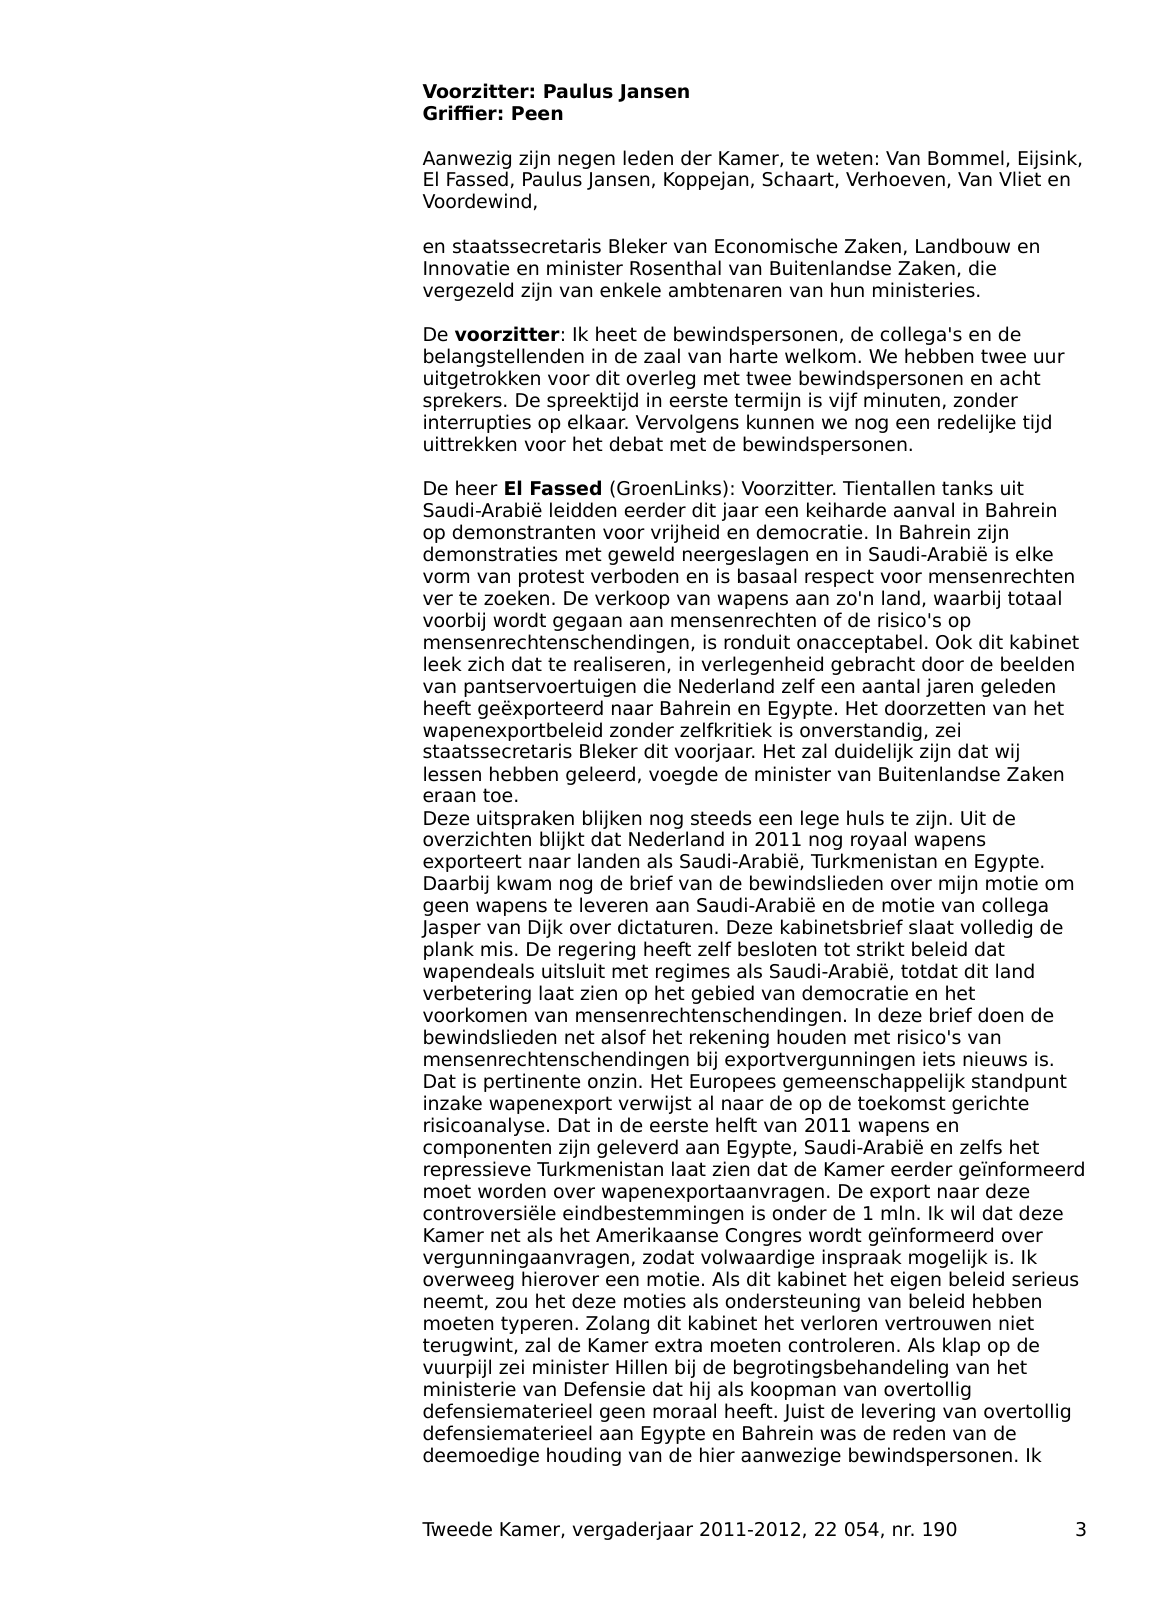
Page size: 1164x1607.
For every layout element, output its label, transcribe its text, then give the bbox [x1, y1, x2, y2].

text Deze uitspraken blijken nog steeds een lege huls te zijn. Uit de overzichten blijkt dat Nederland in 2011 nog royaal wapens exporteert naar landen als Saudi-Arabië, Turkmenistan en Egypte. Daarbij kwam nog de brief van de bewindslieden over mijn motie om geen wapens te leveren aan Saudi-Arabië en de motie van collega Jasper van Dijk over dictaturen. Deze kabinetsbrief slaat volledig de plank mis. De regering heeft zelf besloten tot strikt beleid dat wapendeals uitsluit met regimes als Saudi-Arabië, totdat dit land verbetering laat zien op het gebied van democratie en het voorkomen van mensenrechtenschendingen. In deze brief doen de bewindslieden net alsof het rekening houden met risico's van mensenrechtenschendingen bij exportvergunningen iets nieuws is. Dat is pertinente onzin. Het Europees gemeenschappelijk standpunt inzake wapenexport verwijst al naar de op de toekomst gerichte risicoanalyse. Dat in de eerste helft van 2011 wapens en componenten zijn geleverd aan Egypte, Saudi-Arabië en zelfs het repressieve Turkmenistan laat zien dat de Kamer eerder geïnformeerd moet worden over wapenexportaanvragen. De export naar deze controversiële eindbestemmingen is onder de 1 mln. Ik wil dat deze Kamer net als het Amerikaanse Congres wordt geïnformeerd over vergunningaanvragen, zodat volwaardige inspraak mogelijk is. Ik overweeg hierover een motie. Als dit kabinet het eigen beleid serieus neemt, zou het deze moties als ondersteuning van beleid hebben moeten typeren. Zolang dit kabinet het verloren vertrouwen niet terugwint, zal de Kamer extra moeten controleren. Als klap op de vuurpijl zei minister Hillen bij de begrotingsbehandeling van het ministerie van Defensie dat hij als koopman van overtollig defensiematerieel geen moraal heeft. Juist de levering van overtollig defensiematerieel aan Egypte en Bahrein was de reden van de deemoedige houding van de hier aanwezige bewindspersonen. Ik [422, 807, 1087, 1467]
text Aanwezig zijn negen leden der Kamer, te weten: Van Bommel, Eijsink, El Fassed, Paulus Jansen, Koppejan, Schaart, Verhoeven, Van Vliet en Voordewind, [422, 147, 1087, 213]
text De voorzitter: Ik heet de bewindspersonen, de collega's en de belangstellenden in de zaal van harte welkom. We hebben twee uur uitgetrokken voor dit overleg met twee bewindspersonen en acht sprekers. De spreektijd in eerste termijn is vijf minuten, zonder interrupties op elkaar. Vervolgens kunnen we nog een redelijke tijd uittrekken voor het debat met de bewindspersonen. [422, 324, 1087, 456]
text Griffier: Peen [422, 103, 1087, 125]
text De heer El Fassed (GroenLinks): Voorzitter. Tientallen tanks uit Saudi-Arabië leidden eerder dit jaar een keiharde aanval in Bahrein op demonstranten voor vrijheid en democratie. In Bahrein zijn demonstraties met geweld neergeslagen en in Saudi-Arabië is elke vorm van protest verboden en is basaal respect voor mensenrechten ver te zoeken. De verkoop van wapens aan zo'n land, waarbij totaal voorbij wordt gegaan aan mensenrechten of de risico's op mensenrechtenschendingen, is ronduit onacceptabel. Ook dit kabinet leek zich dat te realiseren, in verlegenheid gebracht door de beelden van pantservoertuigen die Nederland zelf een aantal jaren geleden heeft geëxporteerd naar Bahrein en Egypte. Het doorzetten van het wapenexportbeleid zonder zelfkritiek is onverstandig, zei staatssecretaris Bleker dit voorjaar. Het zal duidelijk zijn dat wij lessen hebben geleerd, voegde de minister van Buitenlandse Zaken eraan toe. [422, 478, 1087, 807]
text Voorzitter: Paulus Jansen [422, 81, 1087, 103]
text en staatssecretaris Bleker van Economische Zaken, Landbouw en Innovatie en minister Rosenthal van Buitenlandse Zaken, die vergezeld zijn van enkele ambtenaren van hun ministeries. [422, 236, 1087, 301]
